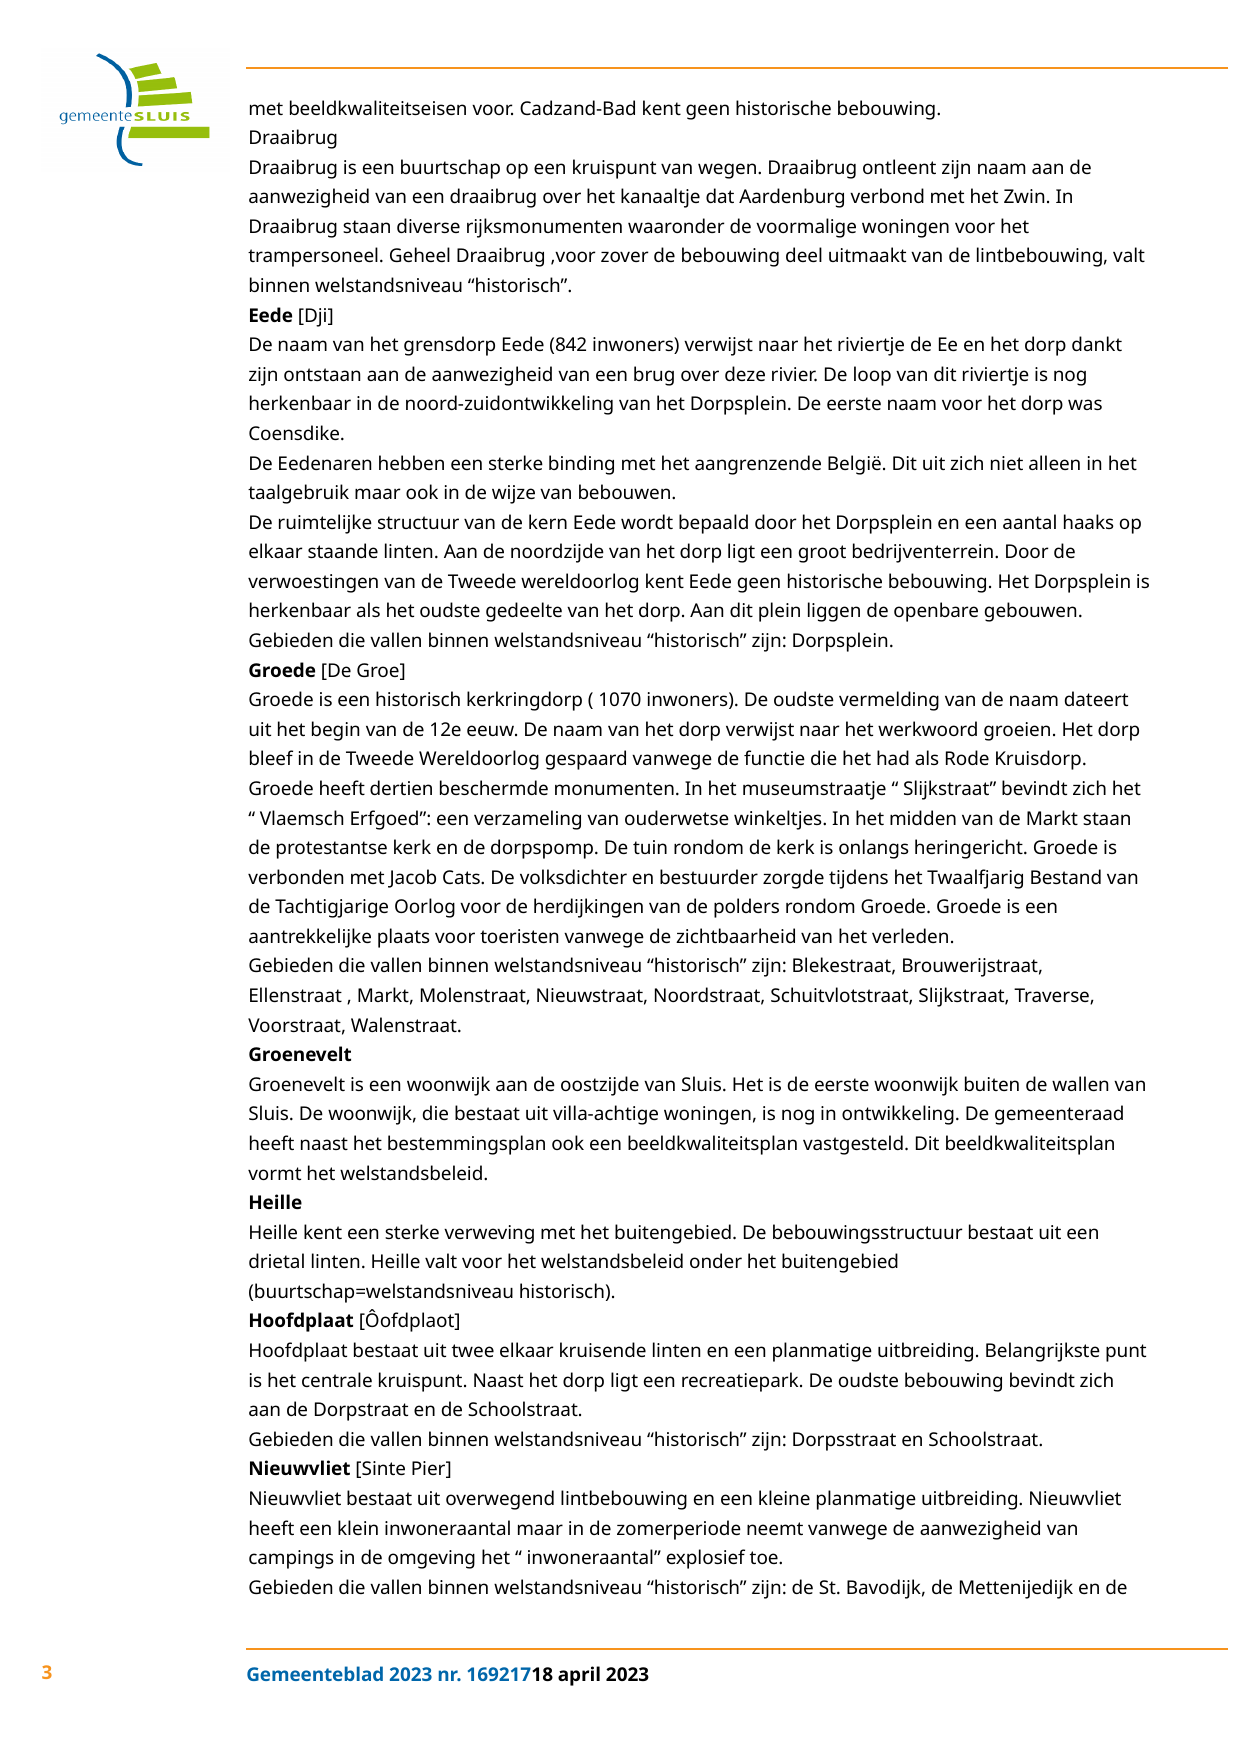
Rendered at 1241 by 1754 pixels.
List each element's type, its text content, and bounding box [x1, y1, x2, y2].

text Groenevelt [248, 1041, 1152, 1067]
text De ruimtelijke structuur van de kern Eede wordt bepaald door het Dorpsplein en een aantal haaks op elkaar staande linten. Aan de noordzijde van het dorp ligt een groot bedrijventerrein. Door de verwoestingen van de Tweede wereldoorlog kent Eede geen historische bebouwing. Het Dorpsplein is herkenbaar als het oudste gedeelte van het dorp. Aan dit plein liggen de openbare gebouwen. Gebieden die vallen binnen welstandsniveau “historisch” zijn: Dorpsplein. [248, 509, 1152, 653]
text Groede [De Groe] [248, 657, 1152, 683]
text Draaibrug is een buurtschap op een kruispunt van wegen. Draaibrug ontleent zijn naam aan de aanwezigheid van een draaibrug over het kanaaltje dat Aardenburg verbond met het Zwin. In Draaibrug staan diverse rijksmonumenten waaronder de voormalige woningen voor het trampersoneel. Geheel Draaibrug ,voor zover de bebouwing deel uitmaakt van de lintbebouwing, valt binnen welstandsniveau “historisch”. [248, 154, 1152, 298]
text Eede [Dji] [248, 302, 1152, 328]
text Nieuwvliet [Sinte Pier] [248, 1456, 1152, 1481]
text Groenevelt is een woonwijk aan de oostzijde van Sluis. Het is de eerste woonwijk buiten de wallen van Sluis. De woonwijk, die bestaat uit villa-achtige woningen, is nog in ontwikkeling. De gemeenteraad heeft naast het bestemmingsplan ook een beeldkwaliteitsplan vastgesteld. Dit beeldkwaliteitsplan vormt het welstandsbeleid. [248, 1071, 1152, 1186]
text met beeldkwaliteitseisen voor. Cadzand-Bad kent geen historische bebouwing. [248, 95, 1152, 121]
text De Eedenaren hebben een sterke binding met het aangrenzende België. Dit uit zich niet alleen in het taalgebruik maar ook in de wijze van bebouwen. [248, 450, 1152, 505]
text Draaibrug [248, 124, 1152, 150]
text Nieuwvliet bestaat uit overwegend lintbebouwing en een kleine planmatige uitbreiding. Nieuwvliet heeft een klein inwoneraantal maar in de zomerperiode neemt vanwege de aanwezigheid van campings in de omgeving het “ inwoneraantal” explosief toe. [248, 1485, 1152, 1570]
text Heille kent een sterke verweving met het buitengebied. De bebouwingsstructuur bestaat uit een drietal linten. Heille valt voor het welstandsbeleid onder het buitengebied (buurtschap=welstandsniveau historisch). [248, 1219, 1152, 1304]
text Hoofdplaat [Ôofdplaot] [248, 1308, 1152, 1333]
text Hoofdplaat bestaat uit twee elkaar kruisende linten en een planmatige uitbreiding. Belangrijkste punt is het centrale kruispunt. Naast het dorp ligt een recreatiepark. De oudste bebouwing bevindt zich aan de Dorpstraat en de Schoolstraat. [248, 1337, 1152, 1422]
text Gebieden die vallen binnen welstandsniveau “historisch” zijn: Dorpsstraat en Schoolstraat. [248, 1426, 1152, 1452]
text De naam van het grensdorp Eede (842 inwoners) verwijst naar het riviertje de Ee en het dorp dankt zijn ontstaan aan de aanwezigheid van een brug over deze rivier. De loop van dit riviertje is nog herkenbaar in de noord-zuidontwikkeling van het Dorpsplein. De eerste naam voor het dorp was Coensdike. [248, 331, 1152, 446]
text Groede is een historisch kerkringdorp ( 1070 inwoners). De oudste vermelding van de naam dateert uit het begin van de 12e eeuw. De naam van het dorp verwijst naar het werkwoord groeien. Het dorp bleef in de Tweede Wereldoorlog gespaard vanwege de functie die het had als Rode Kruisdorp. Groede heeft dertien beschermde monumenten. In het museumstraatje “ Slijkstraat” bevindt zich het “ Vlaemsch Erfgoed”: een verzameling van ouderwetse winkeltjes. In het midden van de Markt staan de protestantse kerk en de dorpspomp. De tuin rondom de kerk is onlangs heringericht. Groede is verbonden met Jacob Cats. De volksdichter en bestuurder zorgde tijdens het Twaalfjarig Bestand van de Tachtigjarige Oorlog voor de herdijkingen van de polders rondom Groede. Groede is een aantrekkelijke plaats voor toeristen vanwege de zichtbaarheid van het verleden. [248, 686, 1152, 949]
picture [41, 47, 231, 172]
text Gebieden die vallen binnen welstandsniveau “historisch” zijn: de St. Bavodijk, de Mettenijedijk en de [248, 1574, 1152, 1600]
text Gebieden die vallen binnen welstandsniveau “historisch” zijn: Blekestraat, Brouwerijstraat, Ellenstraat , Markt, Molenstraat, Nieuwstraat, Noordstraat, Schuitvlotstraat, Slijkstraat, Traverse, Voorstraat, Walenstraat. [248, 953, 1152, 1038]
text Heille [248, 1189, 1152, 1215]
